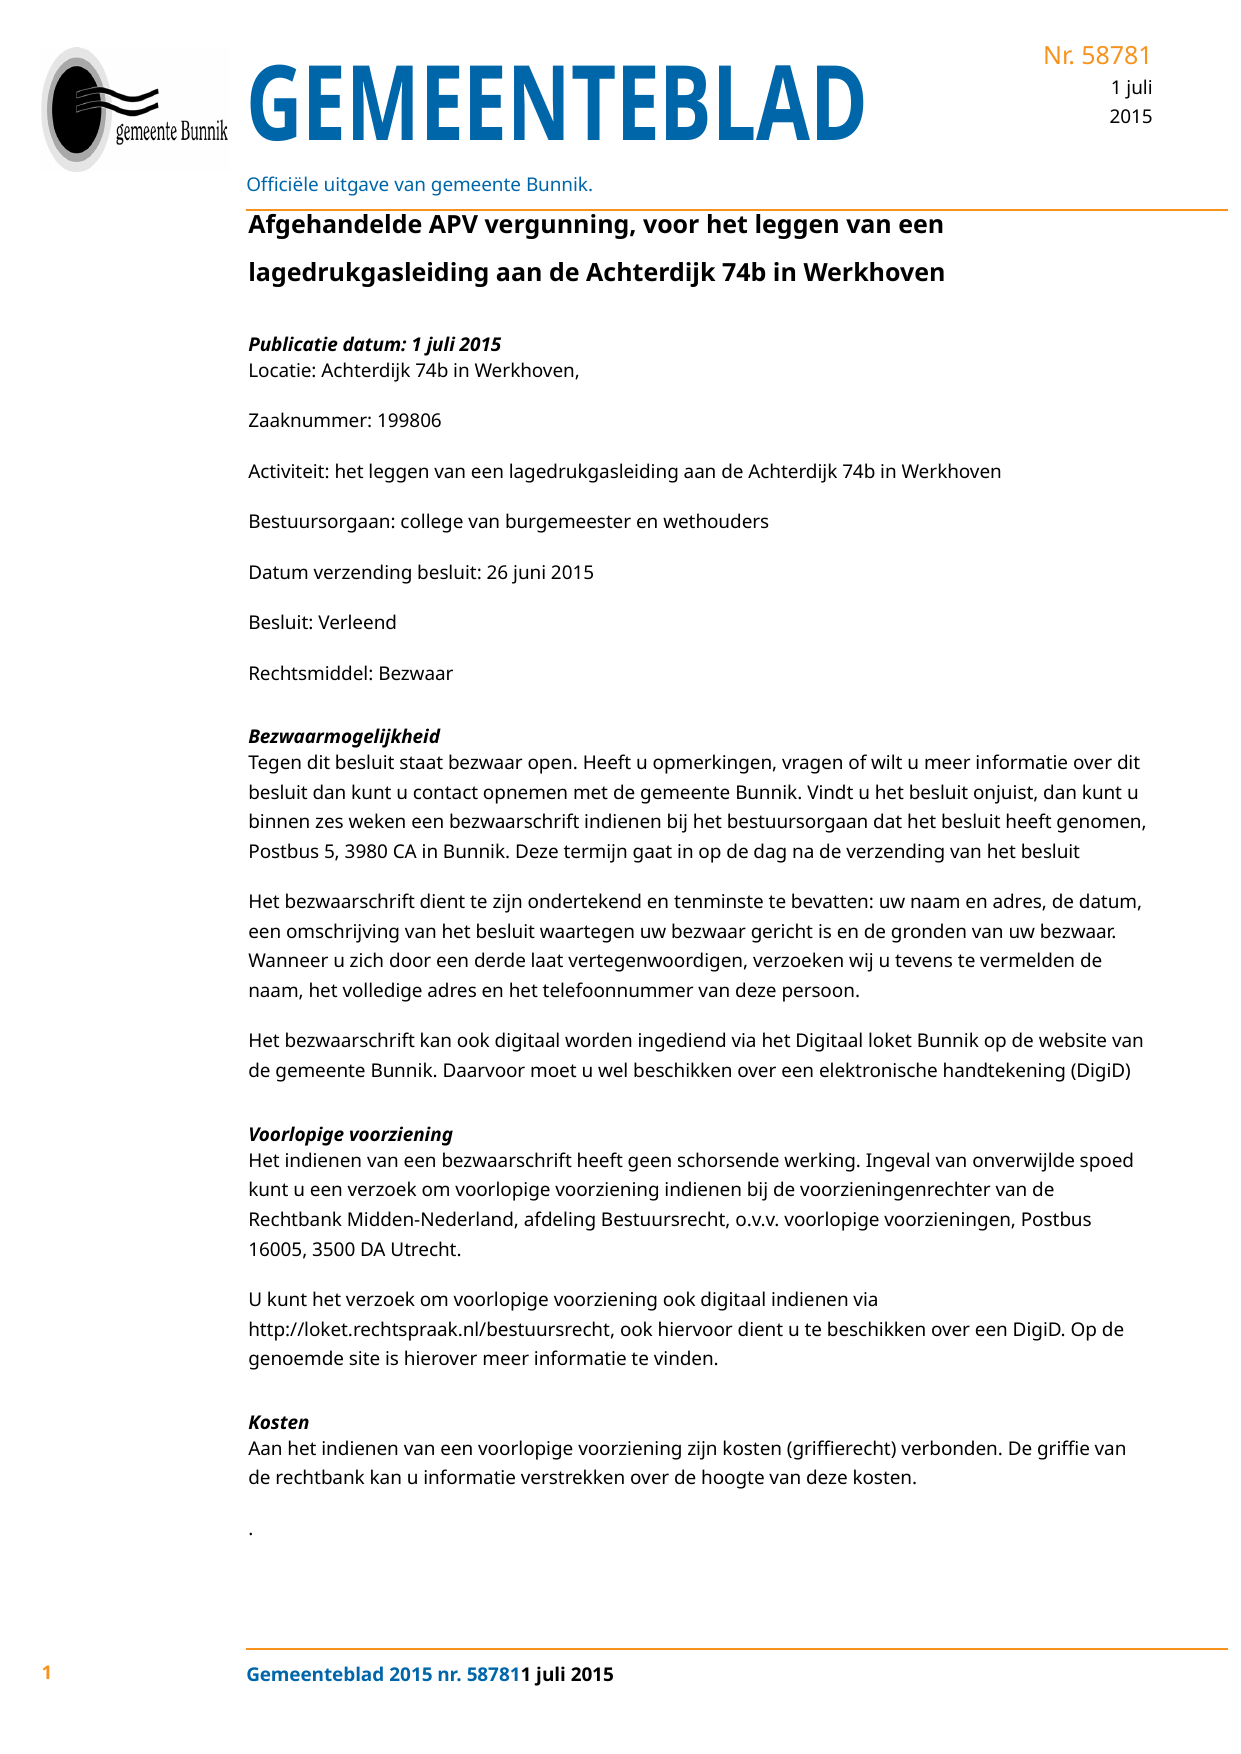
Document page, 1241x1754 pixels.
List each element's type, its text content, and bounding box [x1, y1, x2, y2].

text Voorlopige voorziening [248, 1121, 1152, 1147]
text . [248, 1515, 1152, 1541]
text Besluit: Verleend [248, 609, 1152, 635]
text Tegen dit besluit staat bezwaar open. Heeft u opmerkingen, vragen of wilt u meer informatie over dit besluit dan kunt u contact opnemen met de gemeente Bunnik. Vindt u het besluit onjuist, dan kunt u binnen zes weken een bezwaarschrift indienen bij het bestuursorgaan dat het besluit heeft genomen, Postbus 5, 3980 CA in Bunnik. Deze termijn gaat in op de dag na de verzending van het besluit [248, 749, 1152, 864]
text Rechtsmiddel: Bezwaar [248, 660, 1152, 685]
text Kosten [248, 1409, 1152, 1435]
text Activiteit: het leggen van een lagedrukgasleiding aan de Achterdijk 74b in Werkhoven [248, 458, 1152, 484]
text Bezwaarmogelijkheid [248, 724, 1152, 749]
text Het bezwaarschrift dient te zijn ondertekend en tenminste te bevatten: uw naam en adres, de datum, een omschrijving van het besluit waartegen uw bezwaar gericht is en de gronden van uw bezwaar. Wanneer u zich door een derde laat vertegenwoordigen, verzoeken wij u tevens te vermelden de naam, het volledige adres en het telefoonnummer van deze persoon. [248, 888, 1152, 1003]
text U kunt het verzoek om voorlopige voorziening ook digitaal indienen via http://loket.rechtspraak.nl/bestuursrecht, ook hiervoor dient u te beschikken over een DigiD. Op de genoemde site is hierover meer informatie te vinden. [248, 1286, 1152, 1371]
picture [41, 47, 231, 172]
text Locatie: Achterdijk 74b in Werkhoven, [248, 357, 1152, 383]
text Zaaknummer: 199806 [248, 408, 1152, 433]
text Bestuursorgaan: college van burgemeester en wethouders [248, 508, 1152, 534]
text Publicatie datum: 1 juli 2015 [248, 331, 1152, 357]
text Afgehandelde APV vergunning, voor het leggen van een lagedrukgasleiding aan de Achterdijk 74b in Werkhoven [248, 211, 1152, 288]
text Aan het indienen van een voorlopige voorziening zijn kosten (griffierecht) verbonden. De griffie van de rechtbank kan u informatie verstrekken over de hoogte van deze kosten. [248, 1435, 1152, 1490]
text Datum verzending besluit: 26 juni 2015 [248, 559, 1152, 584]
text Het bezwaarschrift kan ook digitaal worden ingediend via het Digitaal loket Bunnik op de website van de gemeente Bunnik. Daarvoor moet u wel beschikken over een elektronische handtekening (DigiD) [248, 1028, 1152, 1083]
text Het indienen van een bezwaarschrift heeft geen schorsende werking. Ingeval van onverwijlde spoed kunt u een verzoek om voorlopige voorziening indienen bij de voorzieningenrechter van de Rechtbank Midden-Nederland, afdeling Bestuursrecht, o.v.v. voorlopige voorzieningen, Postbus 16005, 3500 DA Utrecht. [248, 1147, 1152, 1261]
